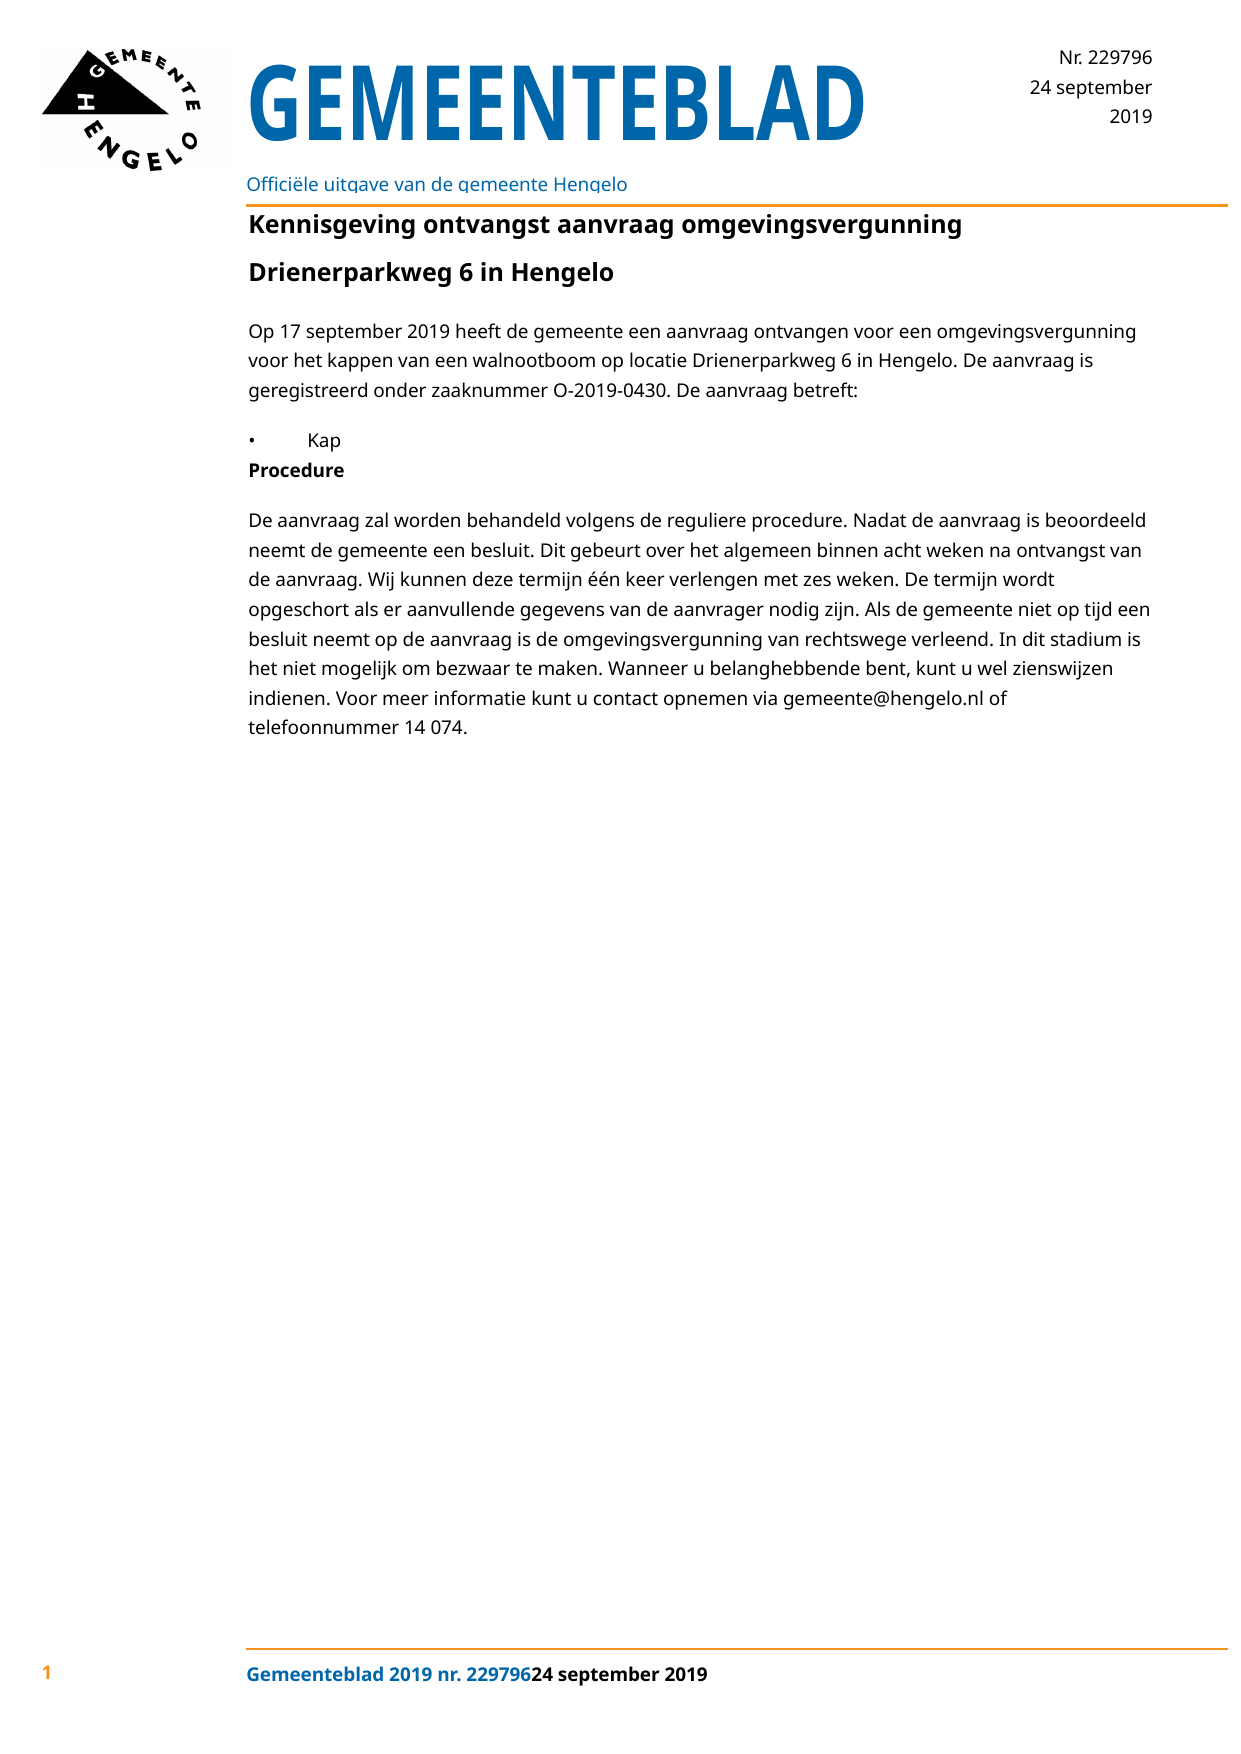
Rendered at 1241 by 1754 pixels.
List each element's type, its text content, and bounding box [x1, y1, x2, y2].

list Kap [248, 427, 1152, 453]
text Procedure [248, 457, 1152, 483]
text De aanvraag zal worden behandeld volgens de reguliere procedure. Nadat de aanvraag is beoordeeld neemt de gemeente een besluit. Dit gebeurt over het algemeen binnen acht weken na ontvangst van de aanvraag. Wij kunnen deze termijn één keer verlengen met zes weken. De termijn wordt opgeschort als er aanvullende gegevens van de aanvrager nodig zijn. Als de gemeente niet op tijd een besluit neemt op de aanvraag is de omgevingsvergunning van rechtswege verleend. In dit stadium is het niet mogelijk om bezwaar te maken. Wanneer u belanghebbende bent, kunt u wel zienswijzen indienen. Voor meer informatie kunt u contact opnemen via gemeente@hengelo.nl of telefoonnummer 14 074. [248, 507, 1152, 740]
text Op 17 september 2019 heeft de gemeente een aanvraag ontvangen voor een omgevingsvergunning voor het kappen van een walnootboom op locatie Drienerparkweg 6 in Hengelo. De aanvraag is geregistreerd onder zaaknummer O-2019-0430. De aanvraag betreft: [248, 318, 1152, 403]
picture [41, 47, 231, 172]
text Kennisgeving ontvangst aanvraag omgevingsvergunning Drienerparkweg 6 in Hengelo [248, 207, 1152, 288]
